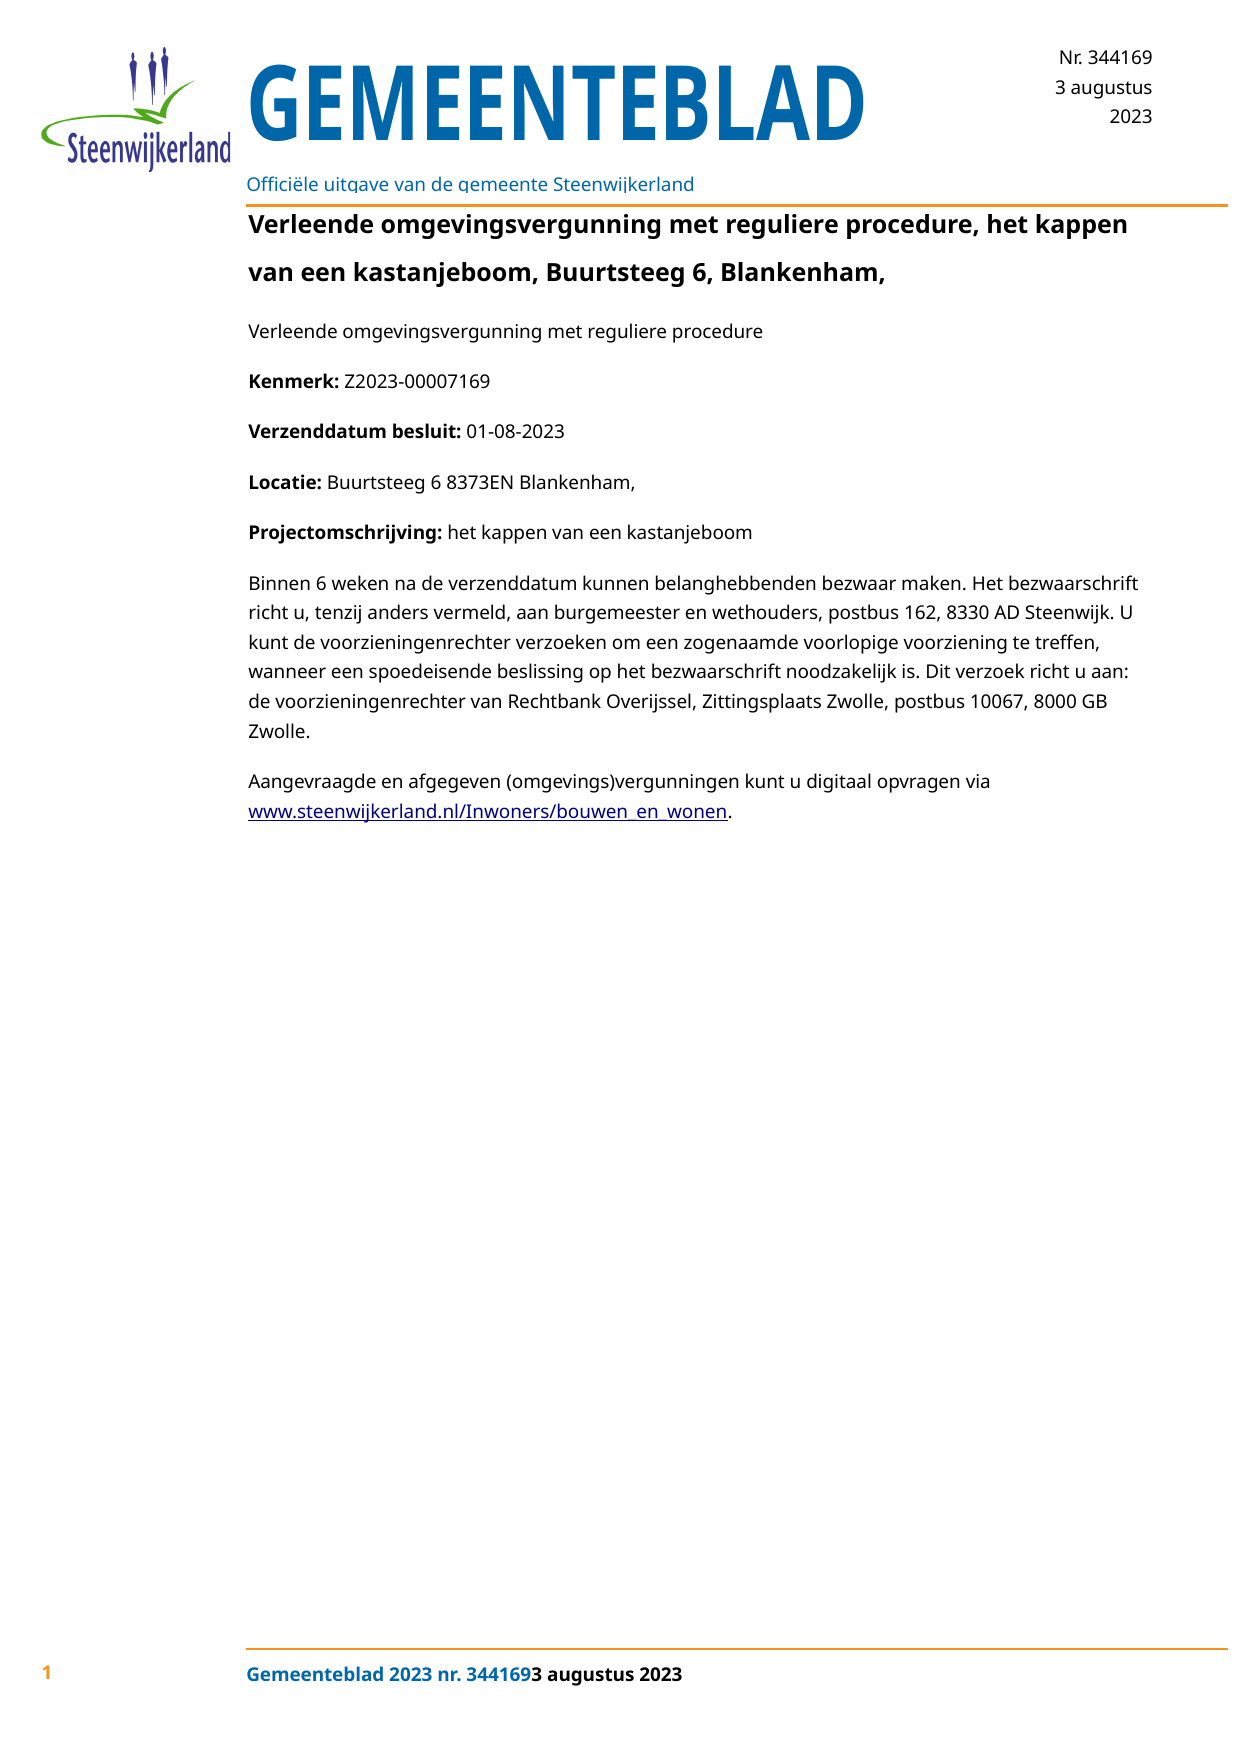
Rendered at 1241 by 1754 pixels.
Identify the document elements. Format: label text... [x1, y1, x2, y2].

text Projectomschrijving: het kappen van een kastanjeboom [248, 519, 1152, 545]
text Locatie: Buurtsteeg 6 8373EN Blankenham, [248, 469, 1152, 495]
text Verleende omgevingsvergunning met reguliere procedure [248, 318, 1152, 344]
text Aangevraagde en afgegeven (omgevings)vergunningen kunt u digitaal opvragen via www.steenwijkerland.nl/Inwoners/bouwen_en_wonen. [248, 768, 1152, 824]
text Verleende omgevingsvergunning met reguliere procedure, het kappen van een kastanjeboom, Buurtsteeg 6, Blankenham, [248, 207, 1152, 288]
text Verzenddatum besluit: 01-08-2023 [248, 419, 1152, 444]
picture [41, 47, 231, 172]
text Binnen 6 weken na de verzenddatum kunnen belanghebbenden bezwaar maken. Het bezwaarschrift richt u, tenzij anders vermeld, aan burgemeester en wethouders, postbus 162, 8330 AD Steenwijk. U kunt de voorzieningenrechter verzoeken om een zogenaamde voorlopige voorziening te treffen, wanneer een spoedeisende beslissing op het bezwaarschrift noodzakelijk is. Dit verzoek richt u aan: de voorzieningenrechter van Rechtbank Overijssel, Zittingsplaats Zwolle, postbus 10067, 8000 GB Zwolle. [248, 570, 1152, 744]
text Kenmerk: Z2023-00007169 [248, 368, 1152, 394]
